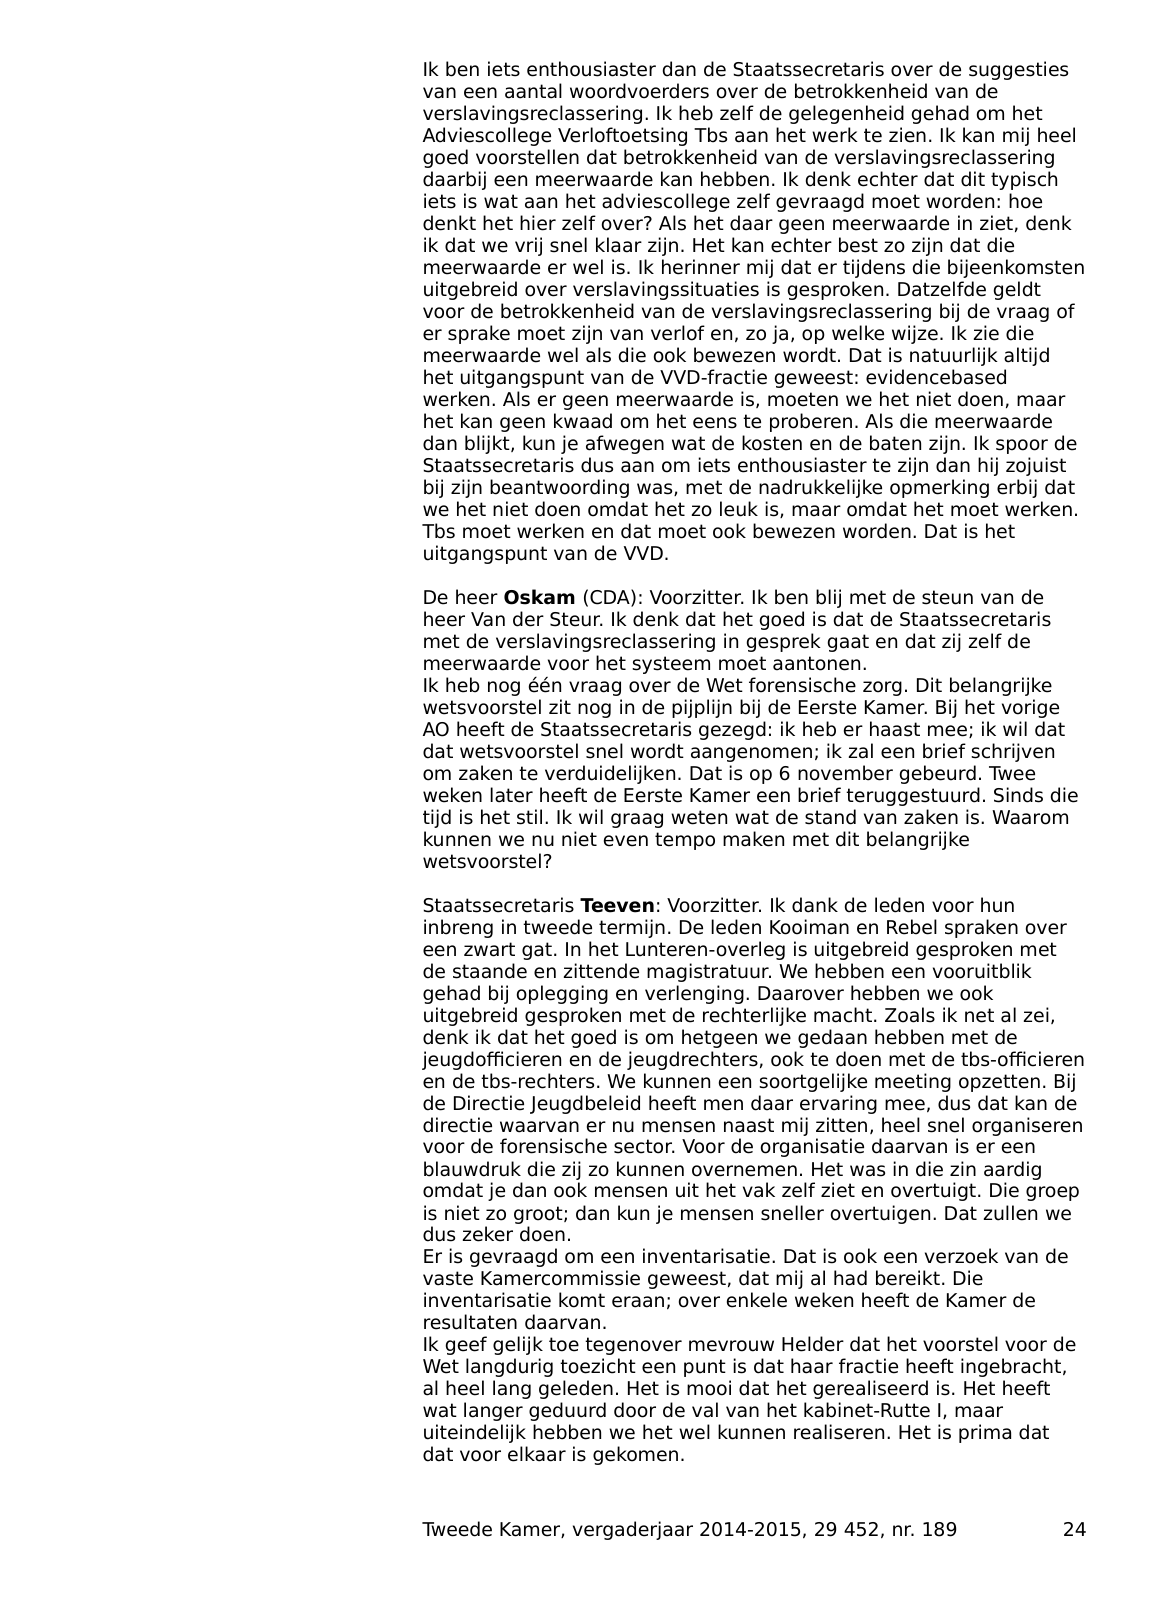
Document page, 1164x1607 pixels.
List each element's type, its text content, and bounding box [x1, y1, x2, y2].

text Er is gevraagd om een inventarisatie. Dat is ook een verzoek van de vaste Kamercommissie geweest, dat mij al had bereikt. Die inventarisatie komt eraan; over enkele weken heeft de Kamer de resultaten daarvan. [422, 1246, 1087, 1334]
text Ik heb nog één vraag over de Wet forensische zorg. Dit belangrijke wetsvoorstel zit nog in de pijplijn bij de Eerste Kamer. Bij het vorige AO heeft de Staatssecretaris gezegd: ik heb er haast mee; ik wil dat dat wetsvoorstel snel wordt aangenomen; ik zal een brief schrijven om zaken te verduidelijken. Dat is op 6 november gebeurd. Twee weken later heeft de Eerste Kamer een brief teruggestuurd. Sinds die tijd is het stil. Ik wil graag weten wat de stand van zaken is. Waarom kunnen we nu niet even tempo maken met dit belangrijke wetsvoorstel? [422, 675, 1087, 872]
text Staatssecretaris Teeven: Voorzitter. Ik dank de leden voor hun inbreng in tweede termijn. De leden Kooiman en Rebel spraken over een zwart gat. In het Lunteren-overleg is uitgebreid gesproken met de staande en zittende magistratuur. We hebben een vooruitblik gehad bij oplegging en verlenging. Daarover hebben we ook uitgebreid gesproken met de rechterlijke macht. Zoals ik net al zei, denk ik dat het goed is om hetgeen we gedaan hebben met de jeugdofficieren en de jeugdrechters, ook te doen met de tbs-officieren en de tbs-rechters. We kunnen een soortgelijke meeting opzetten. Bij de Directie Jeugdbeleid heeft men daar ervaring mee, dus dat kan de directie waarvan er nu mensen naast mij zitten, heel snel organiseren voor de forensische sector. Voor de organisatie daarvan is er een blauwdruk die zij zo kunnen overnemen. Het was in die zin aardig omdat je dan ook mensen uit het vak zelf ziet en overtuigt. Die groep is niet zo groot; dan kun je mensen sneller overtuigen. Dat zullen we dus zeker doen. [422, 895, 1087, 1246]
text De heer Oskam (CDA): Voorzitter. Ik ben blij met de steun van de heer Van der Steur. Ik denk dat het goed is dat de Staatssecretaris met de verslavingsreclassering in gesprek gaat en dat zij zelf de meerwaarde voor het systeem moet aantonen. [422, 587, 1087, 675]
text Ik ben iets enthousiaster dan de Staatssecretaris over de suggesties van een aantal woordvoerders over de betrokkenheid van de verslavingsreclassering. Ik heb zelf de gelegenheid gehad om het Adviescollege Verloftoetsing Tbs aan het werk te zien. Ik kan mij heel goed voorstellen dat betrokkenheid van de verslavingsreclassering daarbij een meerwaarde kan hebben. Ik denk echter dat dit typisch iets is wat aan het adviescollege zelf gevraagd moet worden: hoe denkt het hier zelf over? Als het daar geen meerwaarde in ziet, denk ik dat we vrij snel klaar zijn. Het kan echter best zo zijn dat die meerwaarde er wel is. Ik herinner mij dat er tijdens die bijeenkomsten uitgebreid over verslavingssituaties is gesproken. Datzelfde geldt voor de betrokkenheid van de verslavingsreclassering bij de vraag of er sprake moet zijn van verlof en, zo ja, op welke wijze. Ik zie die meerwaarde wel als die ook bewezen wordt. Dat is natuurlijk altijd het uitgangspunt van de VVD-fractie geweest: evidencebased werken. Als er geen meerwaarde is, moeten we het niet doen, maar het kan geen kwaad om het eens te proberen. Als die meerwaarde dan blijkt, kun je afwegen wat de kosten en de baten zijn. Ik spoor de Staatssecretaris dus aan om iets enthousiaster te zijn dan hij zojuist bij zijn beantwoording was, met de nadrukkelijke opmerking erbij dat we het niet doen omdat het zo leuk is, maar omdat het moet werken. Tbs moet werken en dat moet ook bewezen worden. Dat is het uitgangspunt van de VVD. [422, 59, 1087, 564]
text Ik geef gelijk toe tegenover mevrouw Helder dat het voorstel voor de Wet langdurig toezicht een punt is dat haar fractie heeft ingebracht, al heel lang geleden. Het is mooi dat het gerealiseerd is. Het heeft wat langer geduurd door de val van het kabinet-Rutte I, maar uiteindelijk hebben we het wel kunnen realiseren. Het is prima dat dat voor elkaar is gekomen. [422, 1334, 1087, 1466]
